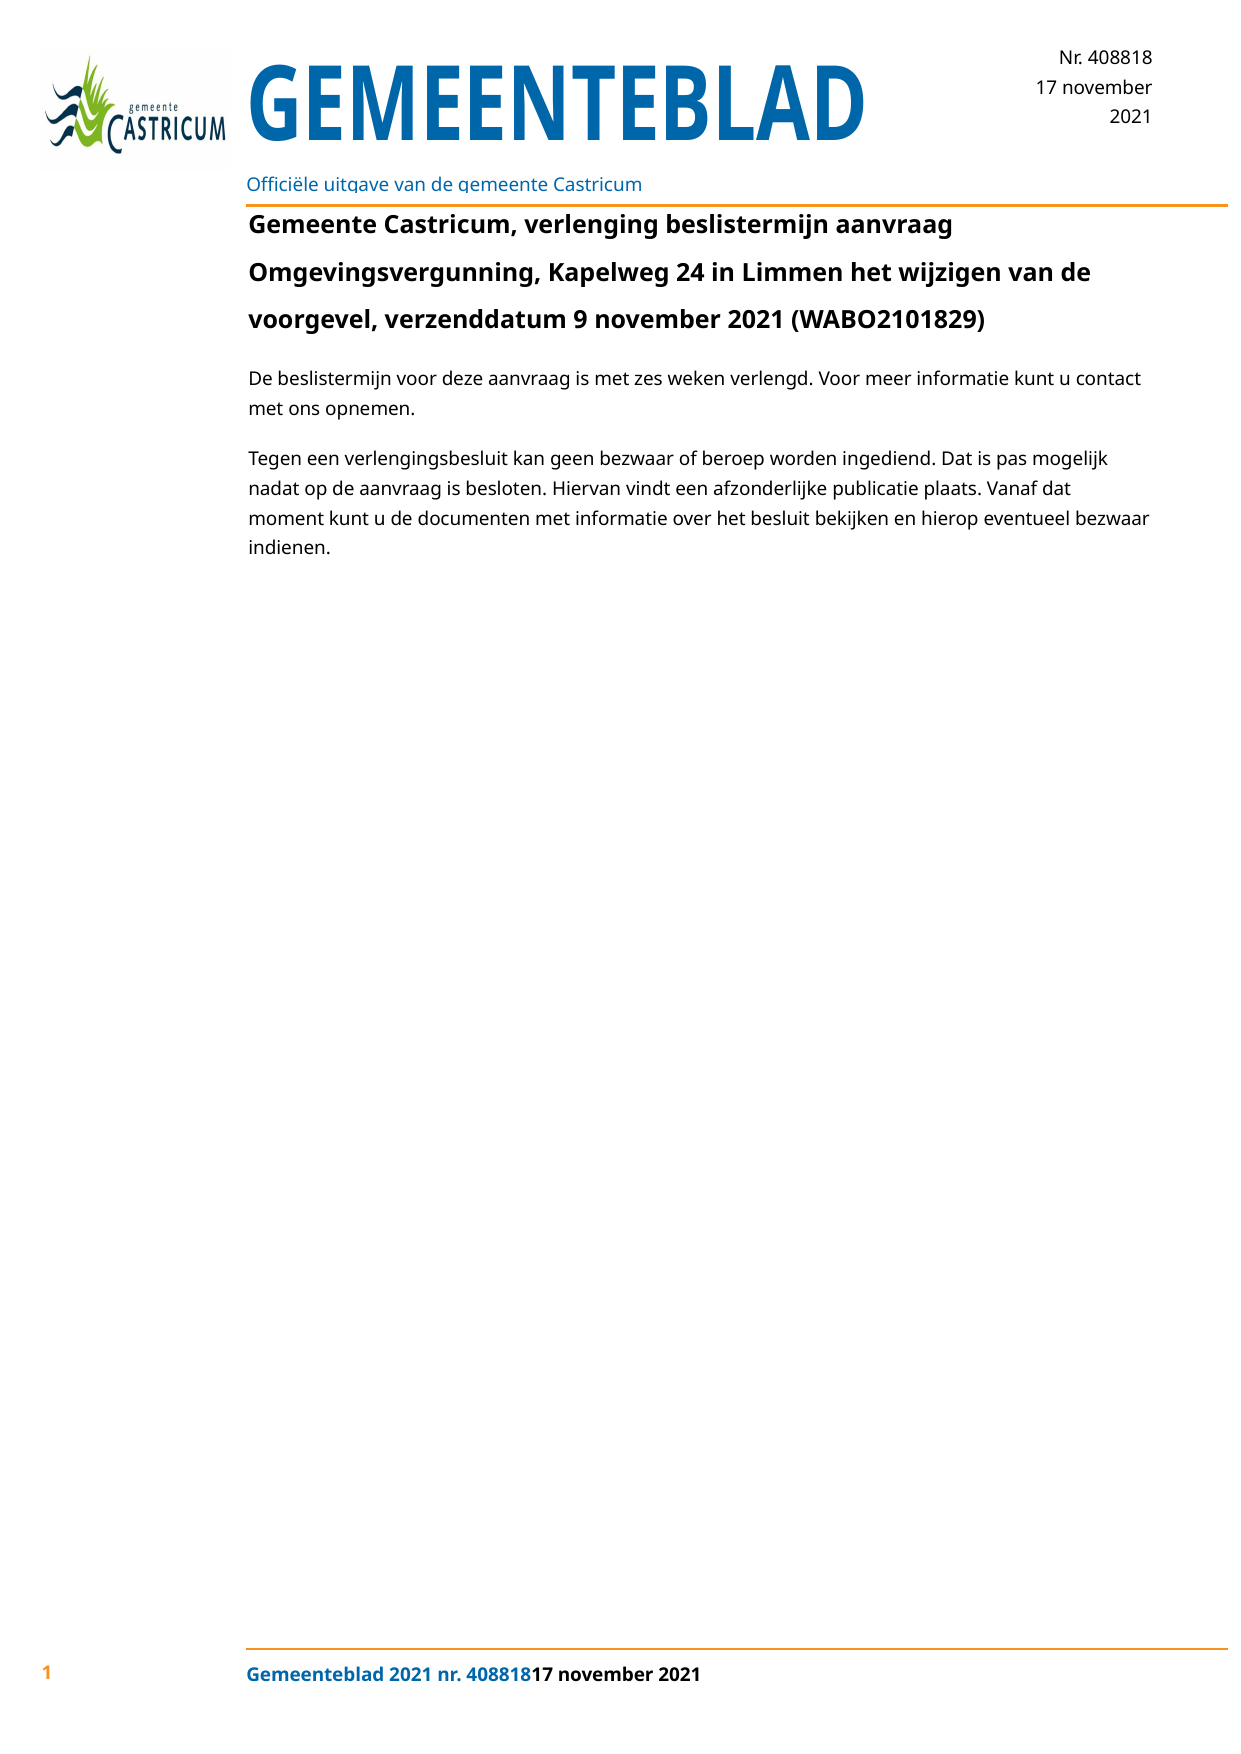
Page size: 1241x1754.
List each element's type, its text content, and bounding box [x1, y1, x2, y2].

picture [41, 47, 231, 172]
text De beslistermijn voor deze aanvraag is met zes weken verlengd. Voor meer informatie kunt u contact met ons opnemen. [248, 366, 1152, 421]
text Tegen een verlengingsbesluit kan geen bezwaar of beroep worden ingediend. Dat is pas mogelijk nadat op de aanvraag is besloten. Hiervan vindt een afzonderlijke publicatie plaats. Vanaf dat moment kunt u de documenten met informatie over het besluit bekijken en hierop eventueel bezwaar indienen. [248, 446, 1152, 560]
text Gemeente Castricum, verlenging beslistermijn aanvraag Omgevingsvergunning, Kapelweg 24 in Limmen het wijzigen van de voorgevel, verzenddatum 9 november 2021 (WABO2101829) [248, 207, 1152, 336]
